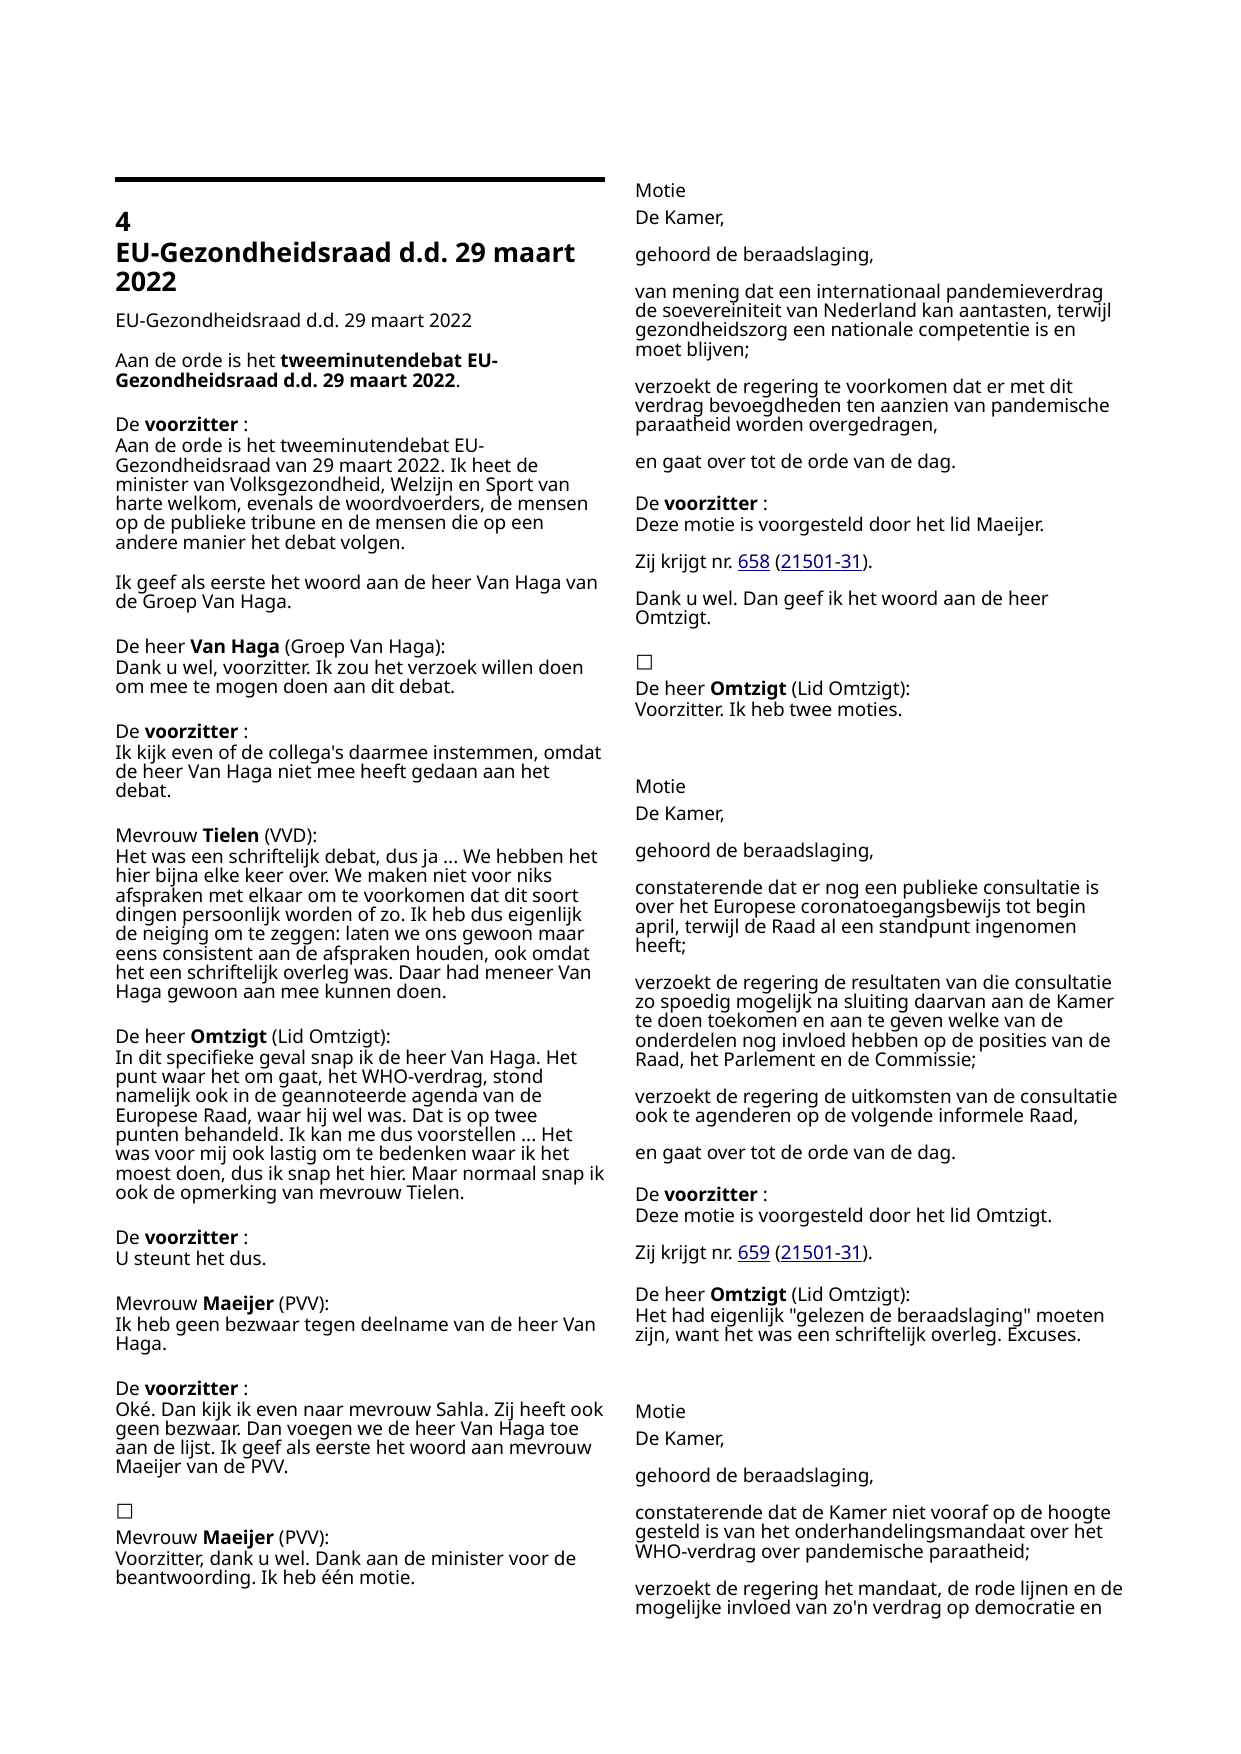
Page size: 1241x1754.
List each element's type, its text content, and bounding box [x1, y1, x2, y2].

text Mevrouw Tielen (VVD): [115, 822, 605, 848]
text Deze motie is voorgesteld door het lid Maeijer. [635, 516, 1125, 535]
text Motie [635, 1399, 1125, 1424]
text Mevrouw Maeijer (PVV): [115, 1290, 605, 1316]
text De heer Omtzigt (Lid Omtzigt): [635, 675, 1125, 701]
text EU-Gezondheidsraad d.d. 29 maart 2022 [115, 239, 605, 312]
text De heer Van Haga (Groep Van Haga): [115, 633, 605, 659]
text Mevrouw Maeijer (PVV): [115, 1524, 605, 1550]
text Het was een schriftelijk debat, dus ja ... We hebben het hier bijna elke keer over. We maken niet voor niks afspraken met elkaar om te voorkomen dat dit soort dingen persoonlijk worden of zo. Ik heb dus eigenlijk de neiging om te zeggen: laten we ons gewoon maar eens consistent aan de afspraken houden, ook omdat het een schriftelijk overleg was. Daar had meneer Van Haga gewoon aan mee kunnen doen. [115, 848, 605, 1002]
text constaterende dat er nog een publieke consultatie is over het Europese coronatoegangsbewijs tot begin april, terwijl de Raad al een standpunt ingenomen heeft; [635, 879, 1125, 956]
text Ik heb geen bezwaar tegen deelname van de heer Van Haga. [115, 1316, 605, 1354]
text De Kamer, [635, 1430, 1125, 1449]
text De voorzitter : [115, 718, 605, 744]
text 4 [115, 203, 605, 239]
text en gaat over tot de orde van de dag. [635, 453, 1125, 472]
text Dank u wel. Dan geef ik het woord aan de heer Omtzigt. [635, 590, 1125, 628]
text Voorzitter. Ik heb twee moties. [635, 701, 1125, 720]
text Aan de orde is het tweeminutendebat EU-Gezondheidsraad d.d. 29 maart 2022. [115, 352, 605, 391]
text Ik geef als eerste het woord aan de heer Van Haga van de Groep Van Haga. [115, 574, 605, 612]
text De voorzitter : [635, 490, 1125, 516]
text gehoord de beraadslaging, [635, 842, 1125, 861]
text Oké. Dan kijk ik even naar mevrouw Sahla. Zij heeft ook geen bezwaar. Dan voegen we de heer Van Haga toe aan de lijst. Ik geef als eerste het woord aan mevrouw Maeijer van de PVV. [115, 1401, 605, 1478]
text verzoekt de regering het mandaat, de rode lijnen en de mogelijke invloed van zo'n verdrag op democratie en [635, 1580, 1125, 1618]
text van mening dat een internationaal pandemieverdrag de soevereiniteit van Nederland kan aantasten, terwijl gezondheidszorg een nationale competentie is en moet blijven; [635, 283, 1125, 360]
text De Kamer, [635, 209, 1125, 228]
text Motie [635, 773, 1125, 799]
text EU-Gezondheidsraad d.d. 29 maart 2022 [115, 312, 605, 332]
text De voorzitter : [115, 1375, 605, 1401]
text Zij krijgt nr. 658 (21501-31). [635, 553, 1125, 572]
text Deze motie is voorgesteld door het lid Omtzigt. [635, 1207, 1125, 1226]
text gehoord de beraadslaging, [635, 246, 1125, 265]
text ⬜ [635, 649, 1125, 675]
text constaterende dat de Kamer niet vooraf op de hoogte gesteld is van het onderhandelingsmandaat over het WHO-verdrag over pandemische paraatheid; [635, 1504, 1125, 1562]
text De Kamer, [635, 805, 1125, 824]
text Aan de orde is het tweeminutendebat EU-Gezondheidsraad van 29 maart 2022. Ik heet de minister van Volksgezondheid, Welzijn en Sport van harte welkom, evenals de woordvoerders, de mensen op de publieke tribune en de mensen die op een andere manier het debat volgen. [115, 437, 605, 553]
text De voorzitter : [115, 1224, 605, 1250]
text Motie [635, 177, 1125, 203]
text verzoekt de regering de uitkomsten van de consultatie ook te agenderen op de volgende informele Raad, [635, 1088, 1125, 1126]
text U steunt het dus. [115, 1250, 605, 1269]
text gehoord de beraadslaging, [635, 1467, 1125, 1487]
text In dit specifieke geval snap ik de heer Van Haga. Het punt waar het om gaat, het WHO-verdrag, stond namelijk ook in de geannoteerde agenda van de Europese Raad, waar hij wel was. Dat is op twee punten behandeld. Ik kan me dus voorstellen ... Het was voor mij ook lastig om te bedenken waar ik het moest doen, dus ik snap het hier. Maar normaal snap ik ook de opmerking van mevrouw Tielen. [115, 1049, 605, 1203]
text Het had eigenlijk "gelezen de beraadslaging" moeten zijn, want het was een schriftelijk overleg. Excuses. [635, 1307, 1125, 1345]
text De heer Omtzigt (Lid Omtzigt): [635, 1281, 1125, 1307]
text Dank u wel, voorzitter. Ik zou het verzoek willen doen om mee te mogen doen aan dit debat. [115, 659, 605, 697]
text en gaat over tot de orde van de dag. [635, 1144, 1125, 1163]
text De voorzitter : [635, 1181, 1125, 1207]
text ⬜ [115, 1498, 605, 1524]
text De voorzitter : [115, 412, 605, 437]
text Zij krijgt nr. 659 (21501-31). [635, 1244, 1125, 1263]
text Voorzitter, dank u wel. Dank aan de minister voor de beantwoording. Ik heb één motie. [115, 1550, 605, 1588]
text verzoekt de regering te voorkomen dat er met dit verdrag bevoegdheden ten aanzien van pandemische paraatheid worden overgedragen, [635, 378, 1125, 435]
text Ik kijk even of de collega's daarmee instemmen, omdat de heer Van Haga niet mee heeft gedaan aan het debat. [115, 744, 605, 802]
text De heer Omtzigt (Lid Omtzigt): [115, 1023, 605, 1049]
text verzoekt de regering de resultaten van die consultatie zo spoedig mogelijk na sluiting daarvan aan de Kamer te doen toekomen en aan te geven welke van de onderdelen nog invloed hebben op de posities van de Raad, het Parlement en de Commissie; [635, 974, 1125, 1070]
